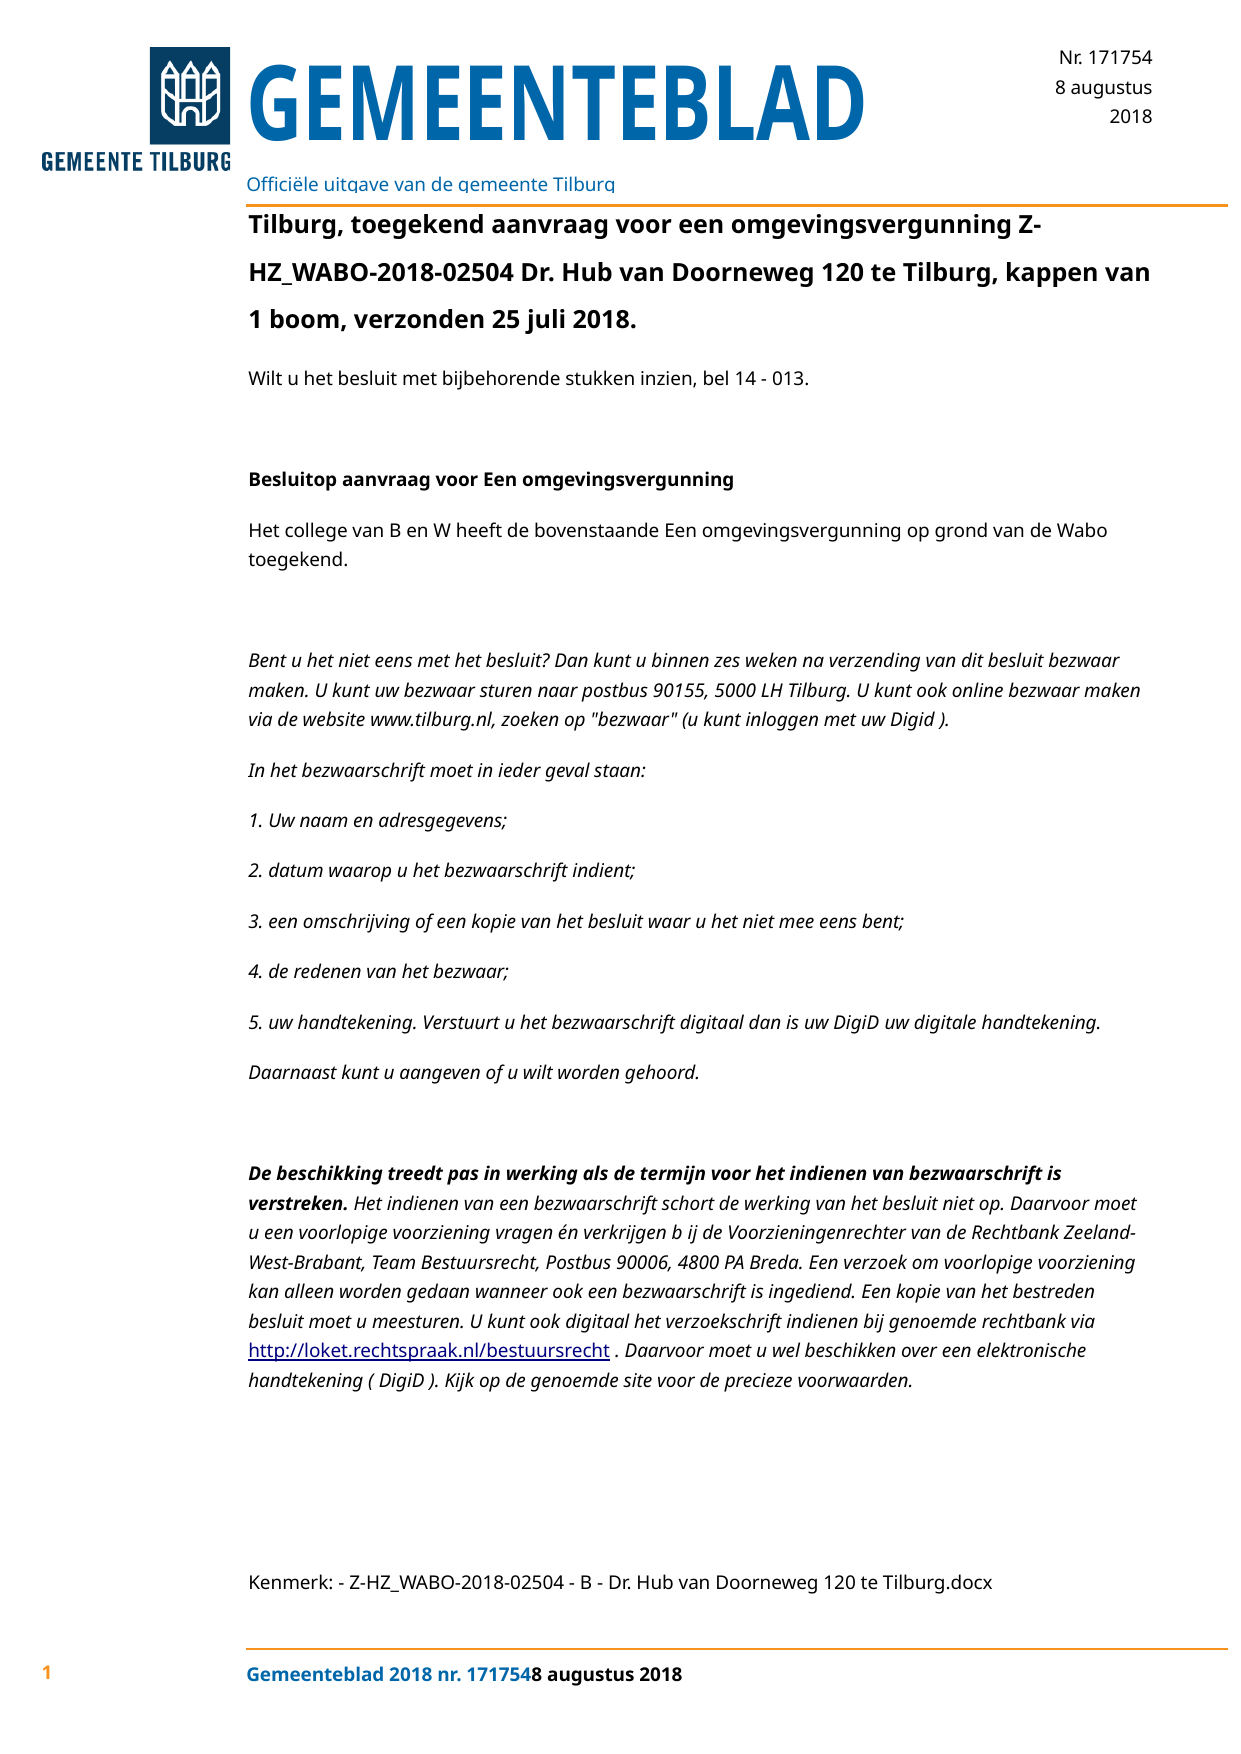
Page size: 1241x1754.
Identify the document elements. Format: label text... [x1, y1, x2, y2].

text Tilburg, toegekend aanvraag voor een omgevingsvergunning Z-HZ_WABO-2018-02504 Dr. Hub van Doorneweg 120 te Tilburg, kappen van 1 boom, verzonden 25 juli 2018. [248, 207, 1152, 336]
text Bent u het niet eens met het besluit? Dan kunt u binnen zes weken na verzending van dit besluit bezwaar maken. U kunt uw bezwaar sturen naar postbus 90155, 5000 LH Tilburg. U kunt ook online bezwaar maken via de website www.tilburg.nl, zoeken op "bezwaar" (u kunt inloggen met uw Digid ). [248, 647, 1152, 732]
text Kenmerk: - Z-HZ_WABO-2018-02504 - B - Dr. Hub van Doorneweg 120 te Tilburg.docx [248, 1569, 1152, 1594]
text Wilt u het besluit met bijbehorende stukken inzien, bel 14 - 013. [248, 366, 1152, 391]
text Daarnaast kunt u aangeven of u wilt worden gehoord. [248, 1059, 1152, 1085]
text Het college van B en W heeft de bovenstaande Een omgevingsvergunning op grond van de Wabo toegekend. [248, 517, 1152, 572]
text 2. datum waarop u het bezwaarschrift indient; [248, 858, 1152, 883]
text In het bezwaarschrift moet in ieder geval staan: [248, 757, 1152, 782]
text Besluitop aanvraag voor Een omgevingsvergunning [248, 466, 1152, 492]
text 3. een omschrijving of een kopie van het besluit waar u het niet mee eens bent; [248, 908, 1152, 934]
text 1. Uw naam en adresgegevens; [248, 807, 1152, 833]
text 5. uw handtekening. Verstuurt u het bezwaarschrift digitaal dan is uw DigiD uw digitale handtekening. [248, 1009, 1152, 1034]
text De beschikking treedt pas in werking als de termijn voor het indienen van bezwaarschrift is verstreken. Het indienen van een bezwaarschrift schort de werking van het besluit niet op. Daarvoor moet u een voorlopige voorziening vragen én verkrijgen b ij de Voorzieningenrechter van de Rechtbank Zeeland-West-Brabant, Team Bestuursrecht, Postbus 90006, 4800 PA Breda. Een verzoek om voorlopige voorziening kan alleen worden gedaan wanneer ook een bezwaarschrift is ingediend. Een kopie van het bestreden besluit moet u meesturen. U kunt ook digitaal het verzoekschrift indienen bij genoemde rechtbank via http://loket.rechtspraak.nl/bestuursrecht . Daarvoor moet u wel beschikken over een elektronische handtekening ( DigiD ). Kijk op de genoemde site voor de precieze voorwaarden. [248, 1160, 1152, 1393]
text 4. de redenen van het bezwaar; [248, 958, 1152, 984]
picture [41, 47, 231, 172]
